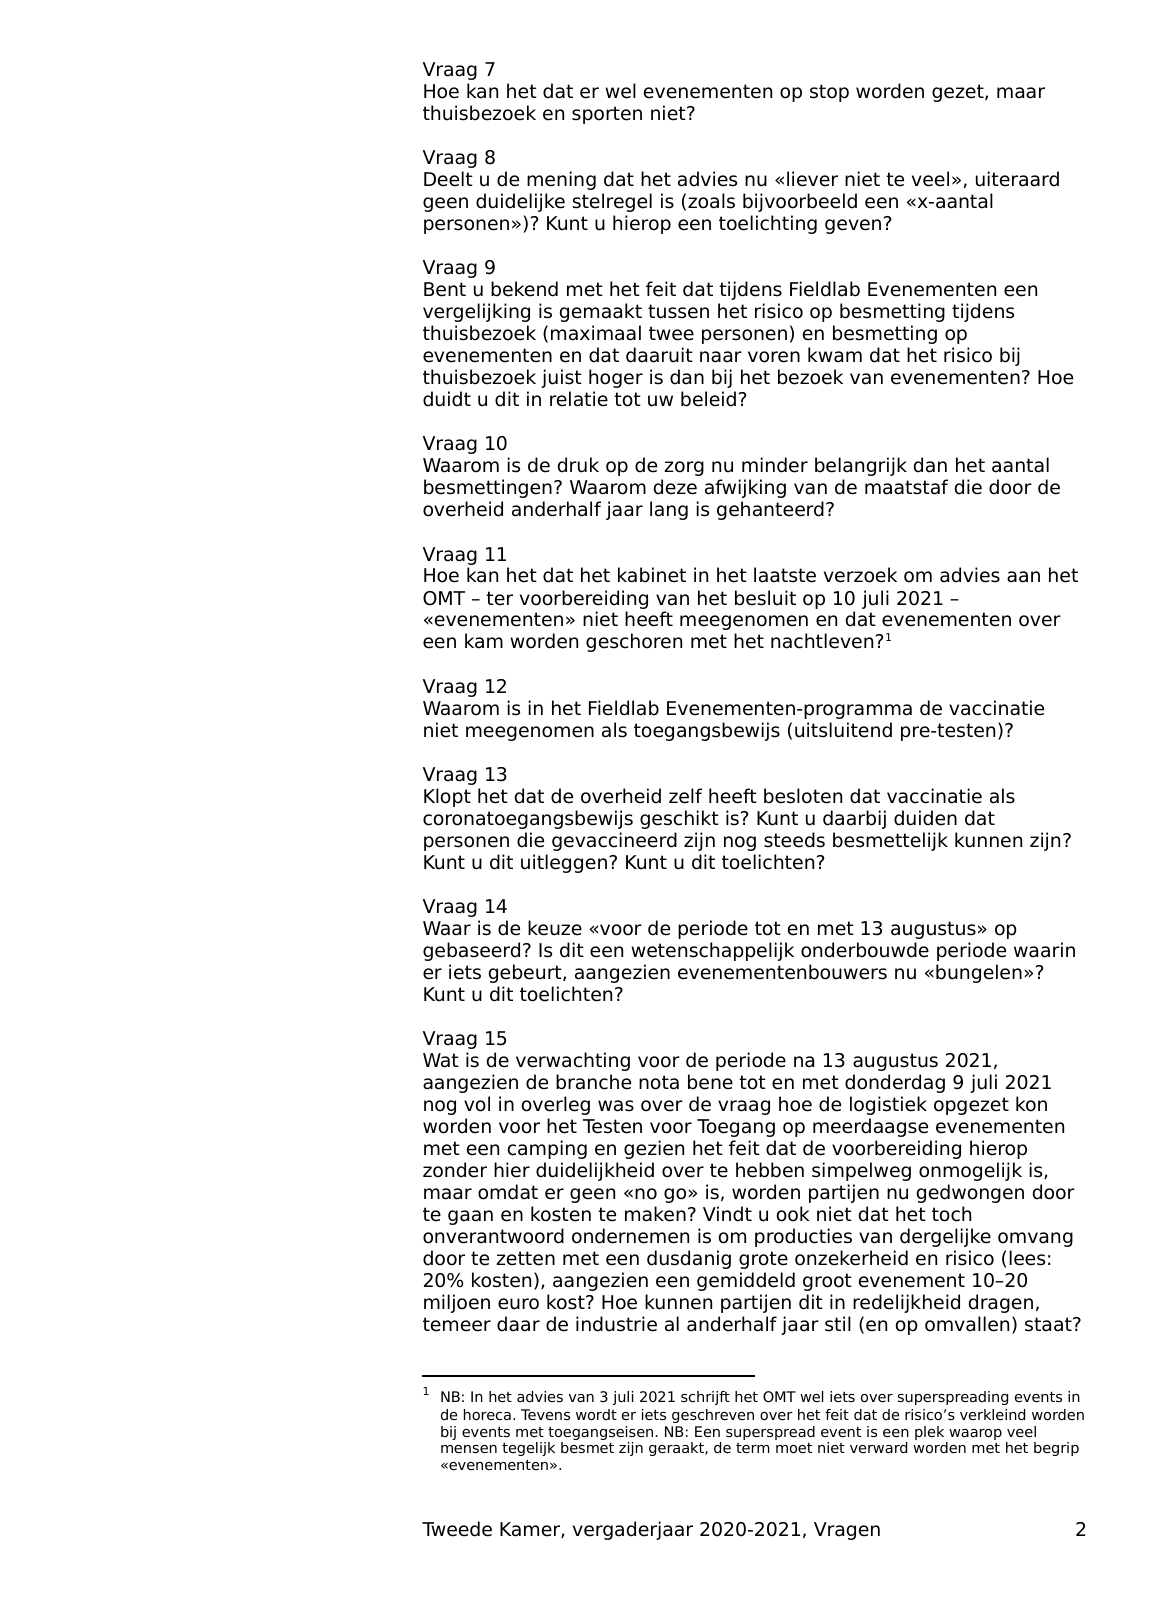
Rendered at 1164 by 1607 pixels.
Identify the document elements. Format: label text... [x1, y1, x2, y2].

text NB: In het advies van 3 juli 2021 schrijft het OMT wel iets over superspreading events in de horeca. Tevens wordt er iets geschreven over het feit dat de risico’s verkleind worden bij events met toegangseisen. NB: Een superspread event is een plek waarop veel mensen tegelijk besmet zijn geraakt, de term moet niet verward worden met het begrip «evenementen». [422, 1385, 1087, 1474]
text Vraag 8 [422, 147, 1087, 169]
text Klopt het dat de overheid zelf heeft besloten dat vaccinatie als coronatoegangsbewijs geschikt is? Kunt u daarbij duiden dat personen die gevaccineerd zijn nog steeds besmettelijk kunnen zijn? Kunt u dit uitleggen? Kunt u dit toelichten? [422, 786, 1087, 873]
text Vraag 15 [422, 1028, 1087, 1050]
text Vraag 13 [422, 764, 1087, 786]
text Hoe kan het dat er wel evenementen op stop worden gezet, maar thuisbezoek en sporten niet? [422, 81, 1087, 125]
text Vraag 14 [422, 896, 1087, 918]
text Deelt u de mening dat het advies nu «liever niet te veel», uiteraard geen duidelijke stelregel is (zoals bijvoorbeeld een «x-aantal personen»)? Kunt u hierop een toelichting geven? [422, 169, 1087, 235]
text Vraag 10 [422, 433, 1087, 455]
text Waarom is de druk op de zorg nu minder belangrijk dan het aantal besmettingen? Waarom deze afwijking van de maatstaf die door de overheid anderhalf jaar lang is gehanteerd? [422, 455, 1087, 521]
text Waar is de keuze «voor de periode tot en met 13 augustus» op gebaseerd? Is dit een wetenschappelijk onderbouwde periode waarin er iets gebeurt, aangezien evenementenbouwers nu «bungelen»? Kunt u dit toelichten? [422, 918, 1087, 1006]
text Vraag 7 [422, 59, 1087, 81]
text Hoe kan het dat het kabinet in het laatste verzoek om advies aan het OMT – ter voorbereiding van het besluit op 10 juli 2021 – «evenementen» niet heeft meegenomen en dat evenementen over een kam worden geschoren met het nachtleven? [422, 565, 1087, 653]
text Bent u bekend met het feit dat tijdens Fieldlab Evenementen een vergelijking is gemaakt tussen het risico op besmetting tijdens thuisbezoek (maximaal twee personen) en besmetting op evenementen en dat daaruit naar voren kwam dat het risico bij thuisbezoek juist hoger is dan bij het bezoek van evenementen? Hoe duidt u dit in relatie tot uw beleid? [422, 279, 1087, 411]
text Vraag 12 [422, 676, 1087, 697]
text Vraag 9 [422, 257, 1087, 279]
text Vraag 11 [422, 543, 1087, 565]
text Waarom is in het Fieldlab Evenementen-programma de vaccinatie niet meegenomen als toegangsbewijs (uitsluitend pre-testen)? [422, 697, 1087, 741]
text Wat is de verwachting voor de periode na 13 augustus 2021, aangezien de branche nota bene tot en met donderdag 9 juli 2021 nog vol in overleg was over de vraag hoe de logistiek opgezet kon worden voor het Testen voor Toegang op meerdaagse evenementen met een camping en gezien het feit dat de voorbereiding hierop zonder hier duidelijkheid over te hebben simpelweg onmogelijk is, maar omdat er geen «no go» is, worden partijen nu gedwongen door te gaan en kosten te maken? Vindt u ook niet dat het toch onverantwoord ondernemen is om producties van dergelijke omvang door te zetten met een dusdanig grote onzekerheid en risico (lees: 20% kosten), aangezien een gemiddeld groot evenement 10–20 miljoen euro kost? Hoe kunnen partijen dit in redelijkheid dragen, temeer daar de industrie al anderhalf jaar stil (en op omvallen) staat? [422, 1050, 1087, 1336]
